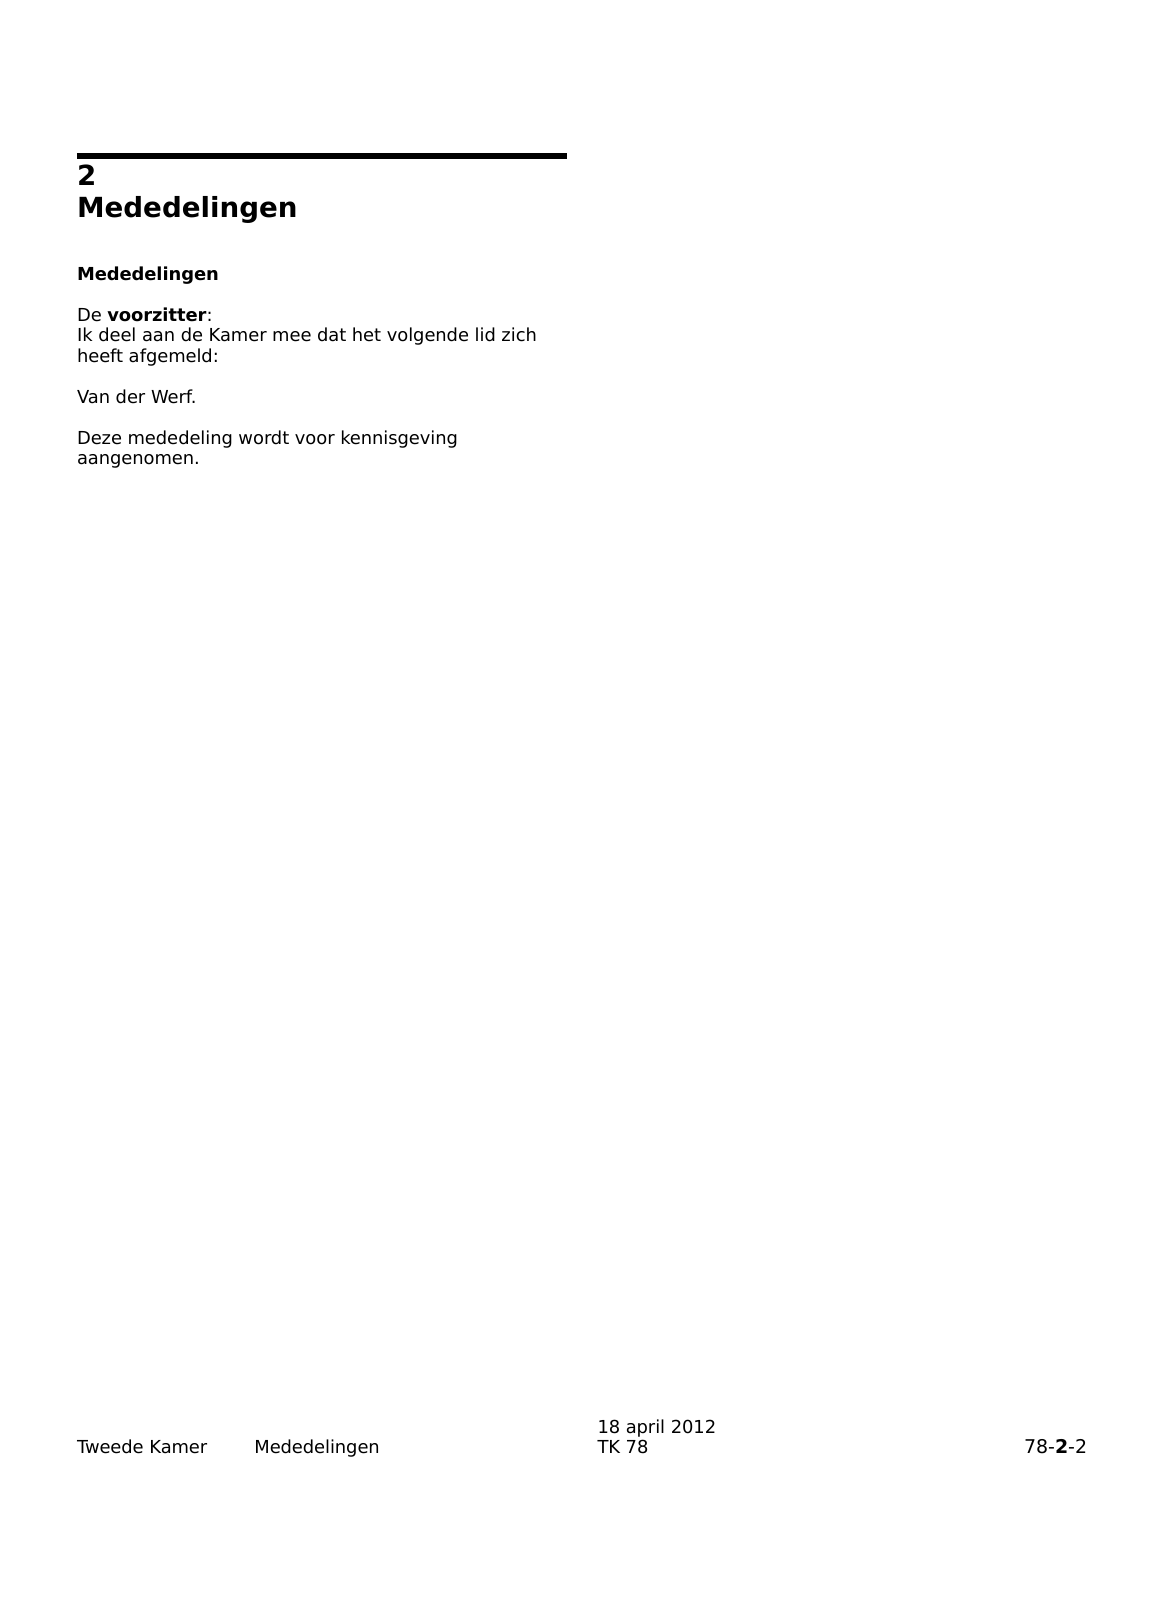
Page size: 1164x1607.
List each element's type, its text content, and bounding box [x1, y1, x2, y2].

text Ik deel aan de Kamer mee dat het volgende lid zich heeft afgemeld: [77, 325, 567, 367]
text De voorzitter: [77, 304, 567, 325]
text Deze mededeling wordt voor kennisgeving aangenomen. [77, 427, 567, 469]
text Mededelingen [77, 264, 567, 284]
text Van der Werf. [77, 387, 567, 407]
title 2 Mededelingen [77, 159, 567, 224]
